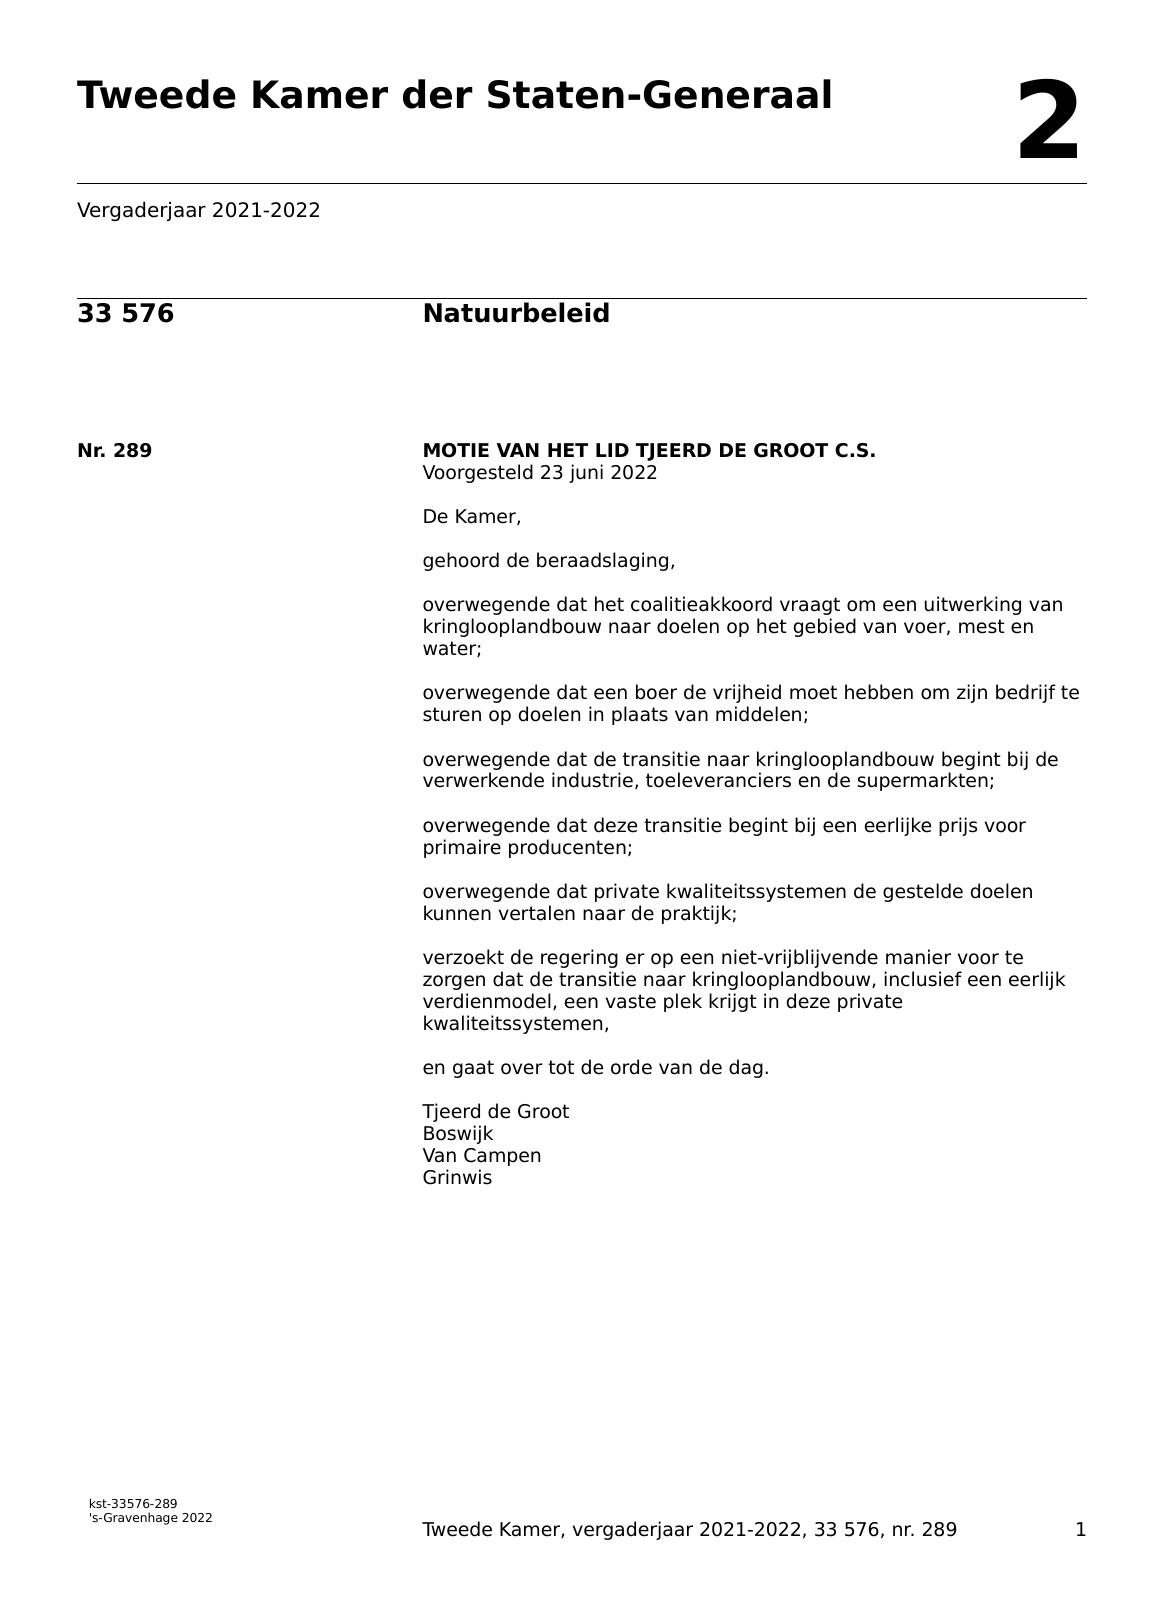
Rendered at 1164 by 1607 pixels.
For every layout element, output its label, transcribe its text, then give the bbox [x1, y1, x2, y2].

table_header Tweede Kamer der Staten-Generaal [77, 59, 886, 183]
text overwegende dat private kwaliteitssystemen de gestelde doelen kunnen vertalen naar de praktijk; [422, 881, 1087, 925]
text De Kamer, [422, 506, 1087, 528]
text gehoord de beraadslaging, [422, 550, 1087, 572]
subtitle Nr. 289 MOTIE VAN HET LID TJEERD DE GROOT C.S. [77, 440, 1087, 462]
text Voorgesteld 23 juni 2022 [422, 462, 1087, 484]
text kst-33576-289 [88, 1497, 323, 1511]
text verzoekt de regering er op een niet-vrijblijvende manier voor te zorgen dat de transitie naar kringlooplandbouw, inclusief een eerlijk verdienmodel, een vaste plek krijgt in deze private kwaliteitssystemen, [422, 947, 1087, 1035]
text overwegende dat de transitie naar kringlooplandbouw begint bij de verwerkende industrie, toeleveranciers en de supermarkten; [422, 748, 1087, 792]
text 's-Gravenhage 2022 [88, 1511, 323, 1525]
text Tjeerd de Groot [422, 1101, 1087, 1123]
subtitle 33 576 Natuurbeleid [77, 299, 1087, 329]
text Van Campen [422, 1145, 1087, 1167]
text overwegende dat een boer de vrijheid moet hebben om zijn bedrijf te sturen op doelen in plaats van middelen; [422, 682, 1087, 726]
text Boswijk [422, 1123, 1087, 1145]
text Grinwis [422, 1167, 1087, 1189]
text overwegende dat het coalitieakkoord vraagt om een uitwerking van kringlooplandbouw naar doelen op het gebied van voer, mest en water; [422, 594, 1087, 660]
table_cell Vergaderjaar 2021-2022 [77, 184, 1087, 298]
text overwegende dat deze transitie begint bij een eerlijke prijs voor primaire producenten; [422, 814, 1087, 858]
text en gaat over tot de orde van de dag. [422, 1057, 1087, 1079]
table_header 2 [886, 59, 1087, 183]
